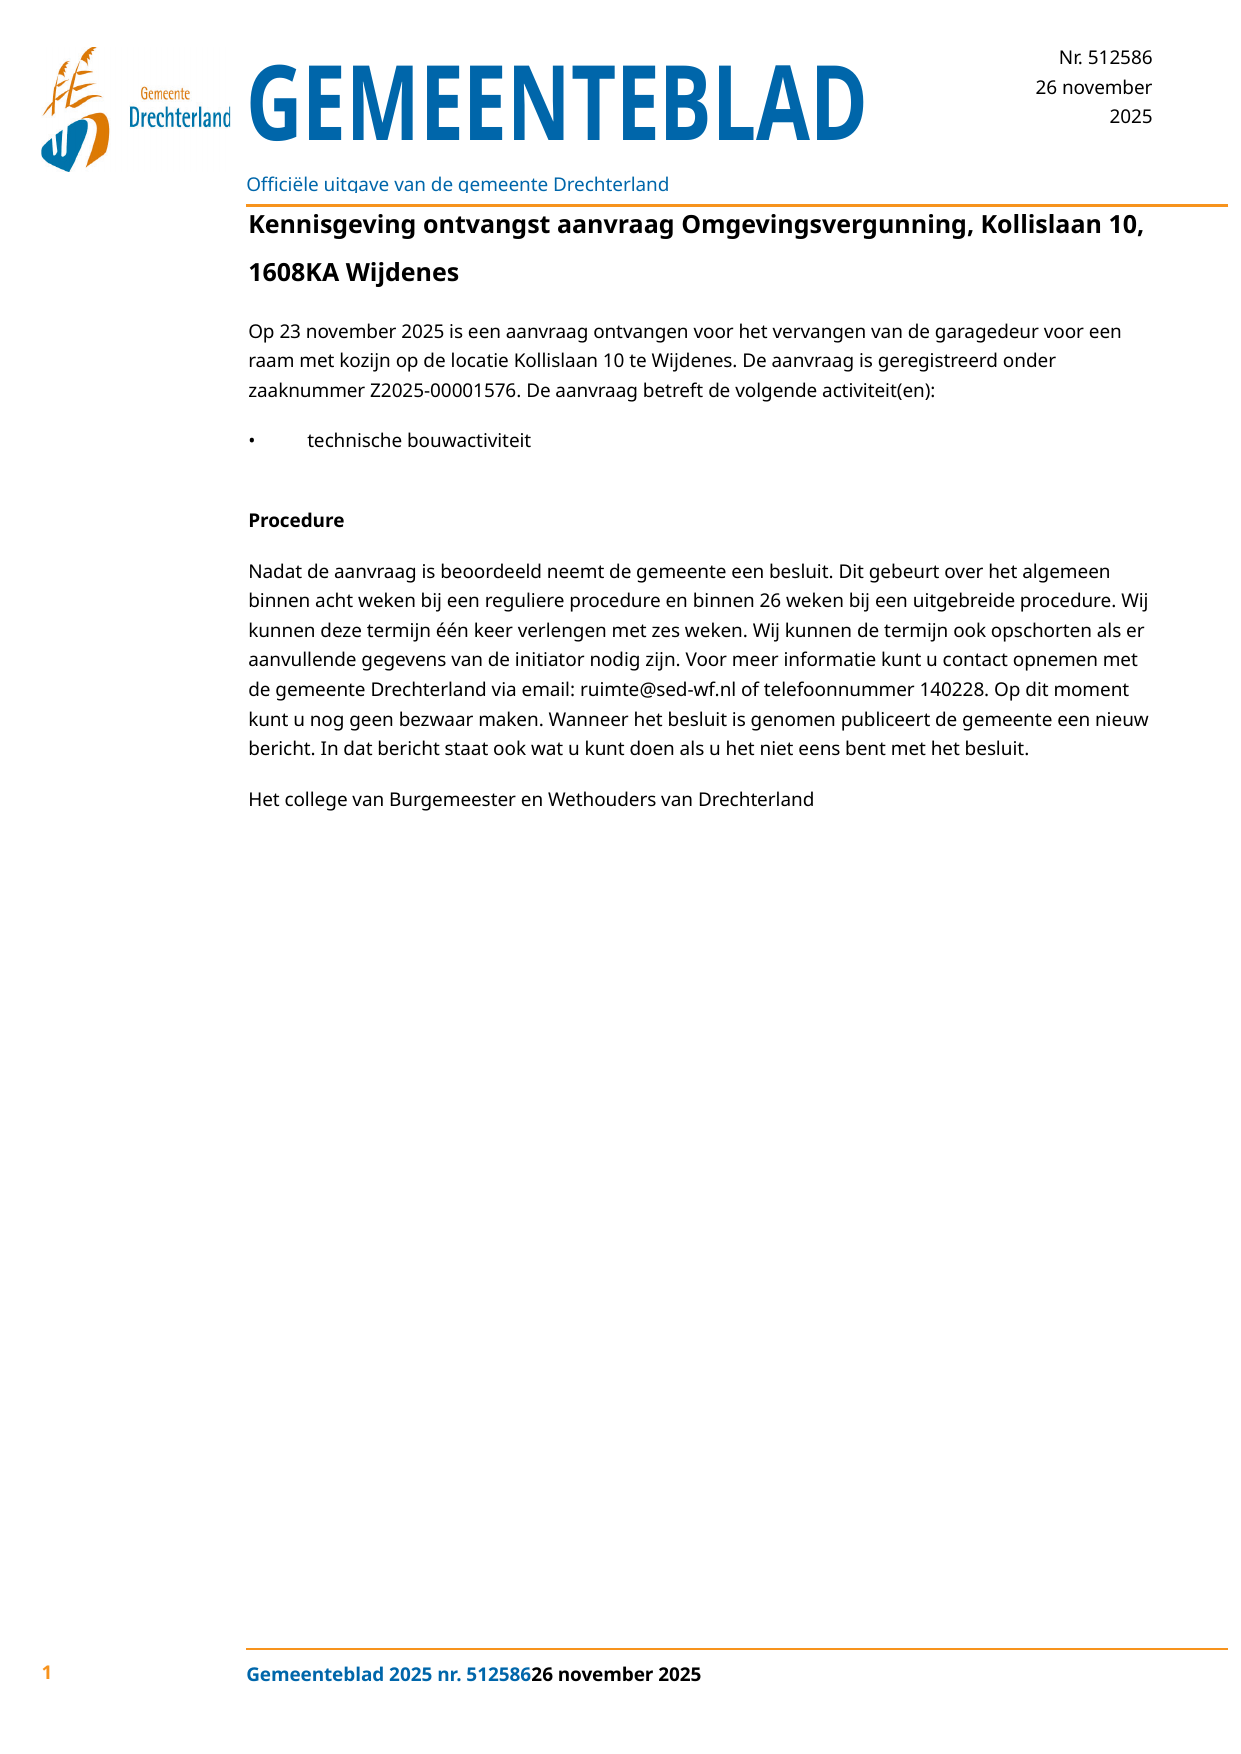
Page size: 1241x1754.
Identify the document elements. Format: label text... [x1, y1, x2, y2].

text Nadat de aanvraag is beoordeeld neemt de gemeente een besluit. Dit gebeurt over het algemeen binnen acht weken bij een reguliere procedure en binnen 26 weken bij een uitgebreide procedure. Wij kunnen deze termijn één keer verlengen met zes weken. Wij kunnen de termijn ook opschorten als er aanvullende gegevens van de initiator nodig zijn. Voor meer informatie kunt u contact opnemen met de gemeente Drechterland via email: ruimte@sed-wf.nl of telefoonnummer 140228. Op dit moment kunt u nog geen bezwaar maken. Wanneer het besluit is genomen publiceert de gemeente een nieuw bericht. In dat bericht staat ook wat u kunt doen als u het niet eens bent met het besluit. [248, 558, 1152, 761]
list technische bouwactiviteit [248, 427, 1152, 453]
picture [226, 115, 231, 124]
picture [41, 47, 231, 172]
picture [41, 158, 64, 172]
text Kennisgeving ontvangst aanvraag Omgevingsvergunning, Kollislaan 10, 1608KA Wijdenes [248, 207, 1152, 288]
text Procedure [248, 507, 1152, 533]
text Het college van Burgemeester en Wethouders van Drechterland [248, 786, 1152, 812]
text Op 23 november 2025 is een aanvraag ontvangen voor het vervangen van de garagedeur voor een raam met kozijn op de locatie Kollislaan 10 te Wijdenes. De aanvraag is geregistreerd onder zaaknummer Z2025-00001576. De aanvraag betreft de volgende activiteit(en): [248, 318, 1152, 403]
